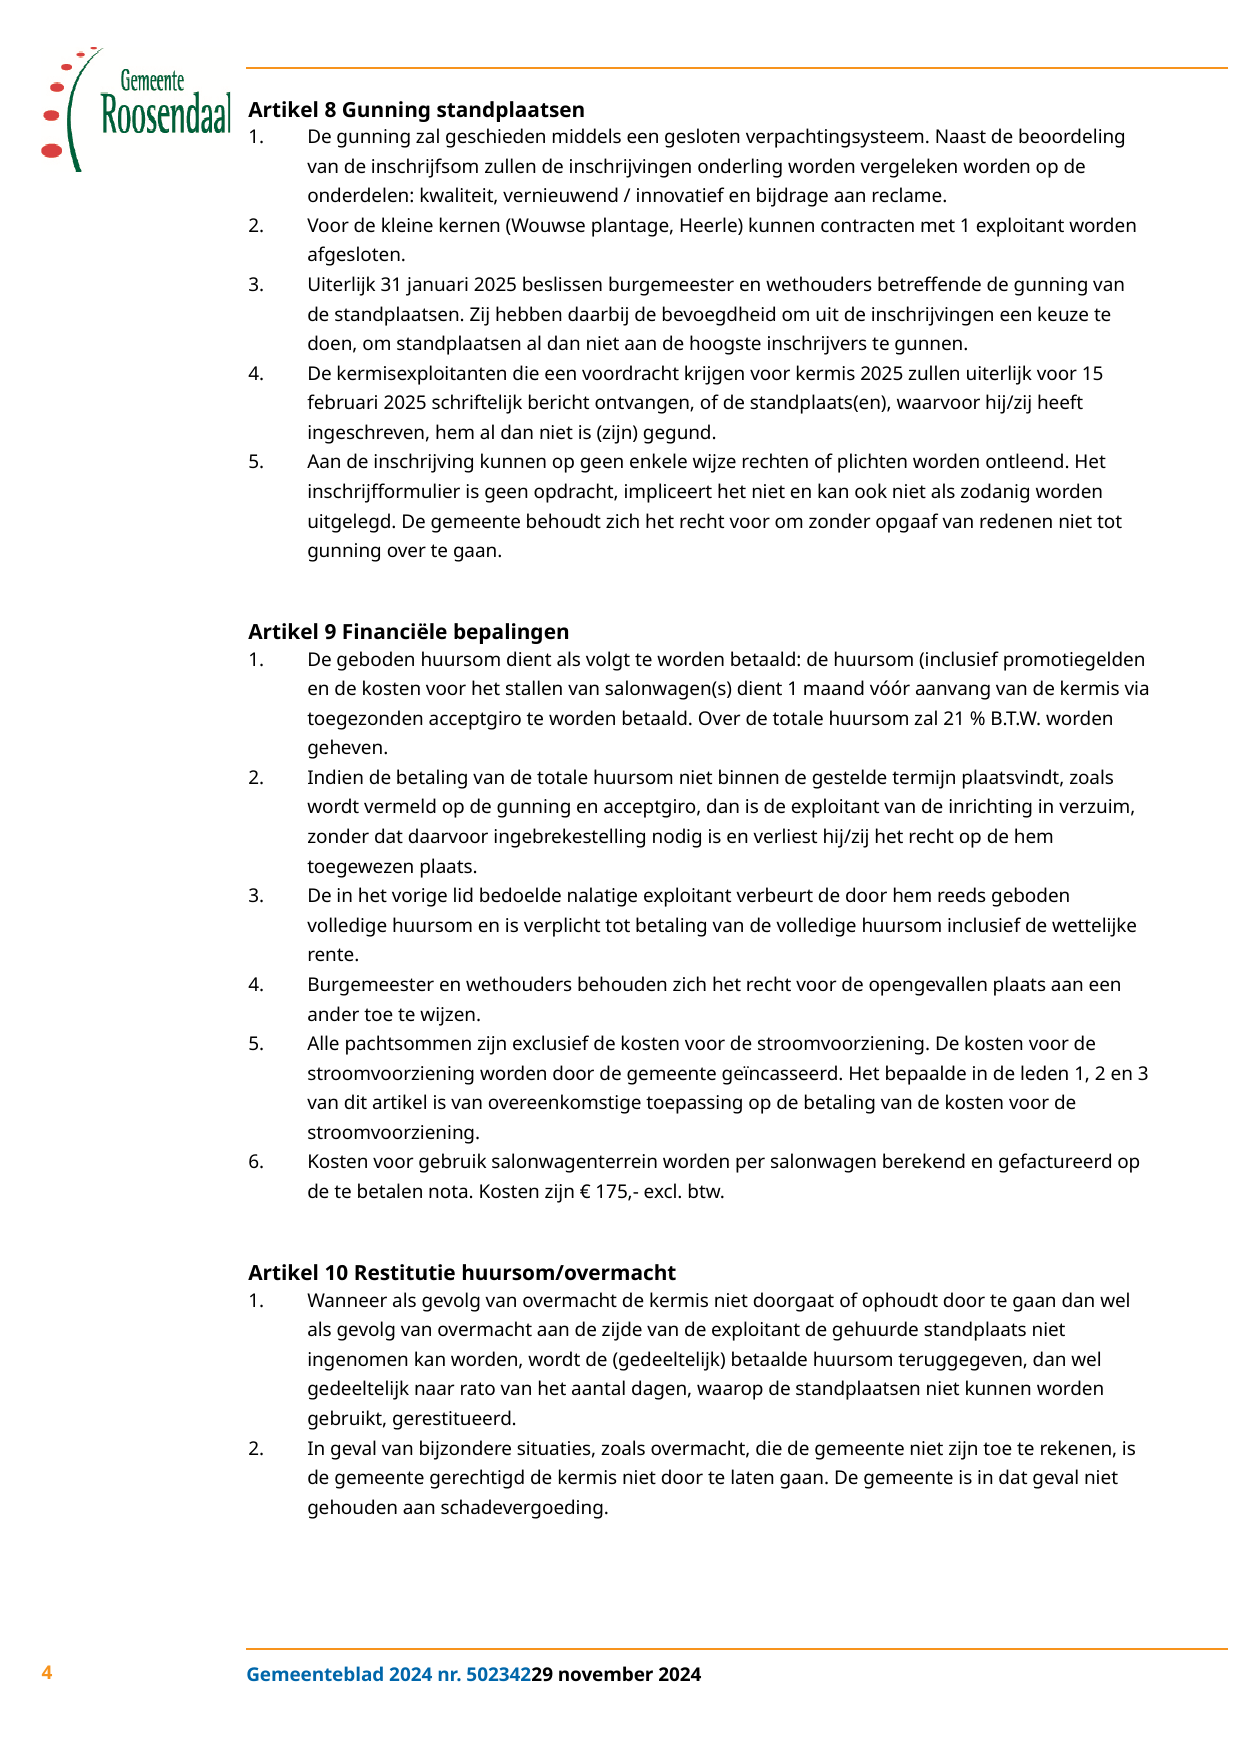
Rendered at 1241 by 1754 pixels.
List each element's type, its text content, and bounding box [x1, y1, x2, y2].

list Burgemeester en wethouders behouden zich het recht voor de opengevallen plaats aan een ander toe te wijzen. [248, 971, 1152, 1027]
list De gunning zal geschieden middels een gesloten verpachtingsysteem. Naast de beoordeling van de inschrijfsom zullen de inschrijvingen onderling worden vergeleken worden op de onderdelen: kwaliteit, vernieuwend / innovatief en bijdrage aan reclame. [248, 123, 1152, 208]
list Uiterlijk 31 januari 2025 beslissen burgemeester en wethouders betreffende de gunning van de standplaatsen. Zij hebben daarbij de bevoegdheid om uit de inschrijvingen een keuze te doen, om standplaatsen al dan niet aan de hoogste inschrijvers te gunnen. [248, 271, 1152, 356]
list De kermisexploitanten die een voordracht krijgen voor kermis 2025 zullen uiterlijk voor 15 februari 2025 schriftelijk bericht ontvangen, of de standplaats(en), waarvoor hij/zij heeft ingeschreven, hem al dan niet is (zijn) gegund. [248, 360, 1152, 445]
list De in het vorige lid bedoelde nalatige exploitant verbeurt de door hem reeds geboden volledige huursom en is verplicht tot betaling van de volledige huursom inclusief de wettelijke rente. [248, 882, 1152, 967]
list Indien de betaling van de totale huursom niet binnen de gestelde termijn plaatsvindt, zoals wordt vermeld op de gunning en acceptgiro, dan is de exploitant van de inrichting in verzuim, zonder dat daarvoor ingebrekestelling nodig is en verliest hij/zij het recht op de hem toegewezen plaats. [248, 764, 1152, 879]
list De geboden huursom dient als volgt te worden betaald: de huursom (inclusief promotiegelden en de kosten voor het stallen van salonwagen(s) dient 1 maand vóór aanvang van de kermis via toegezonden acceptgiro te worden betaald. Over de totale huursom zal 21 % B.T.W. worden geheven. [248, 646, 1152, 760]
list Aan de inschrijving kunnen op geen enkele wijze rechten of plichten worden ontleend. Het inschrijfformulier is geen opdracht, impliceert het niet en kan ook niet als zodanig worden uitgelegd. De gemeente behoudt zich het recht voor om zonder opgaaf van redenen niet tot gunning over te gaan. [248, 449, 1152, 563]
picture [41, 47, 231, 172]
text Artikel 9 Financiële bepalingen [248, 617, 1152, 646]
list In geval van bijzondere situaties, zoals overmacht, die de gemeente niet zijn toe te rekenen, is de gemeente gerechtigd de kermis niet door te laten gaan. De gemeente is in dat geval niet gehouden aan schadevergoeding. [248, 1435, 1152, 1519]
list Alle pachtsommen zijn exclusief de kosten voor de stroomvoorziening. De kosten voor de stroomvoorziening worden door de gemeente geïncasseerd. Het bepaalde in de leden 1, 2 en 3 van dit artikel is van overeenkomstige toepassing op de betaling van de kosten voor de stroomvoorziening. [248, 1030, 1152, 1145]
text Artikel 8 Gunning standplaatsen [248, 95, 1152, 123]
list Wanneer als gevolg van overmacht de kermis niet doorgaat of ophoudt door te gaan dan wel als gevolg van overmacht aan de zijde van de exploitant de gehuurde standplaats niet ingenomen kan worden, wordt de (gedeeltelijk) betaalde huursom teruggegeven, dan wel gedeeltelijk naar rato van het aantal dagen, waarop de standplaatsen niet kunnen worden gebruikt, gerestitueerd. [248, 1287, 1152, 1431]
list Kosten voor gebruik salonwagenterrein worden per salonwagen berekend en gefactureerd op de te betalen nota. Kosten zijn € 175,- excl. btw. [248, 1149, 1152, 1204]
list Voor de kleine kernen (Wouwse plantage, Heerle) kunnen contracten met 1 exploitant worden afgesloten. [248, 212, 1152, 267]
text Artikel 10 Restitutie huursom/overmacht [248, 1258, 1152, 1287]
